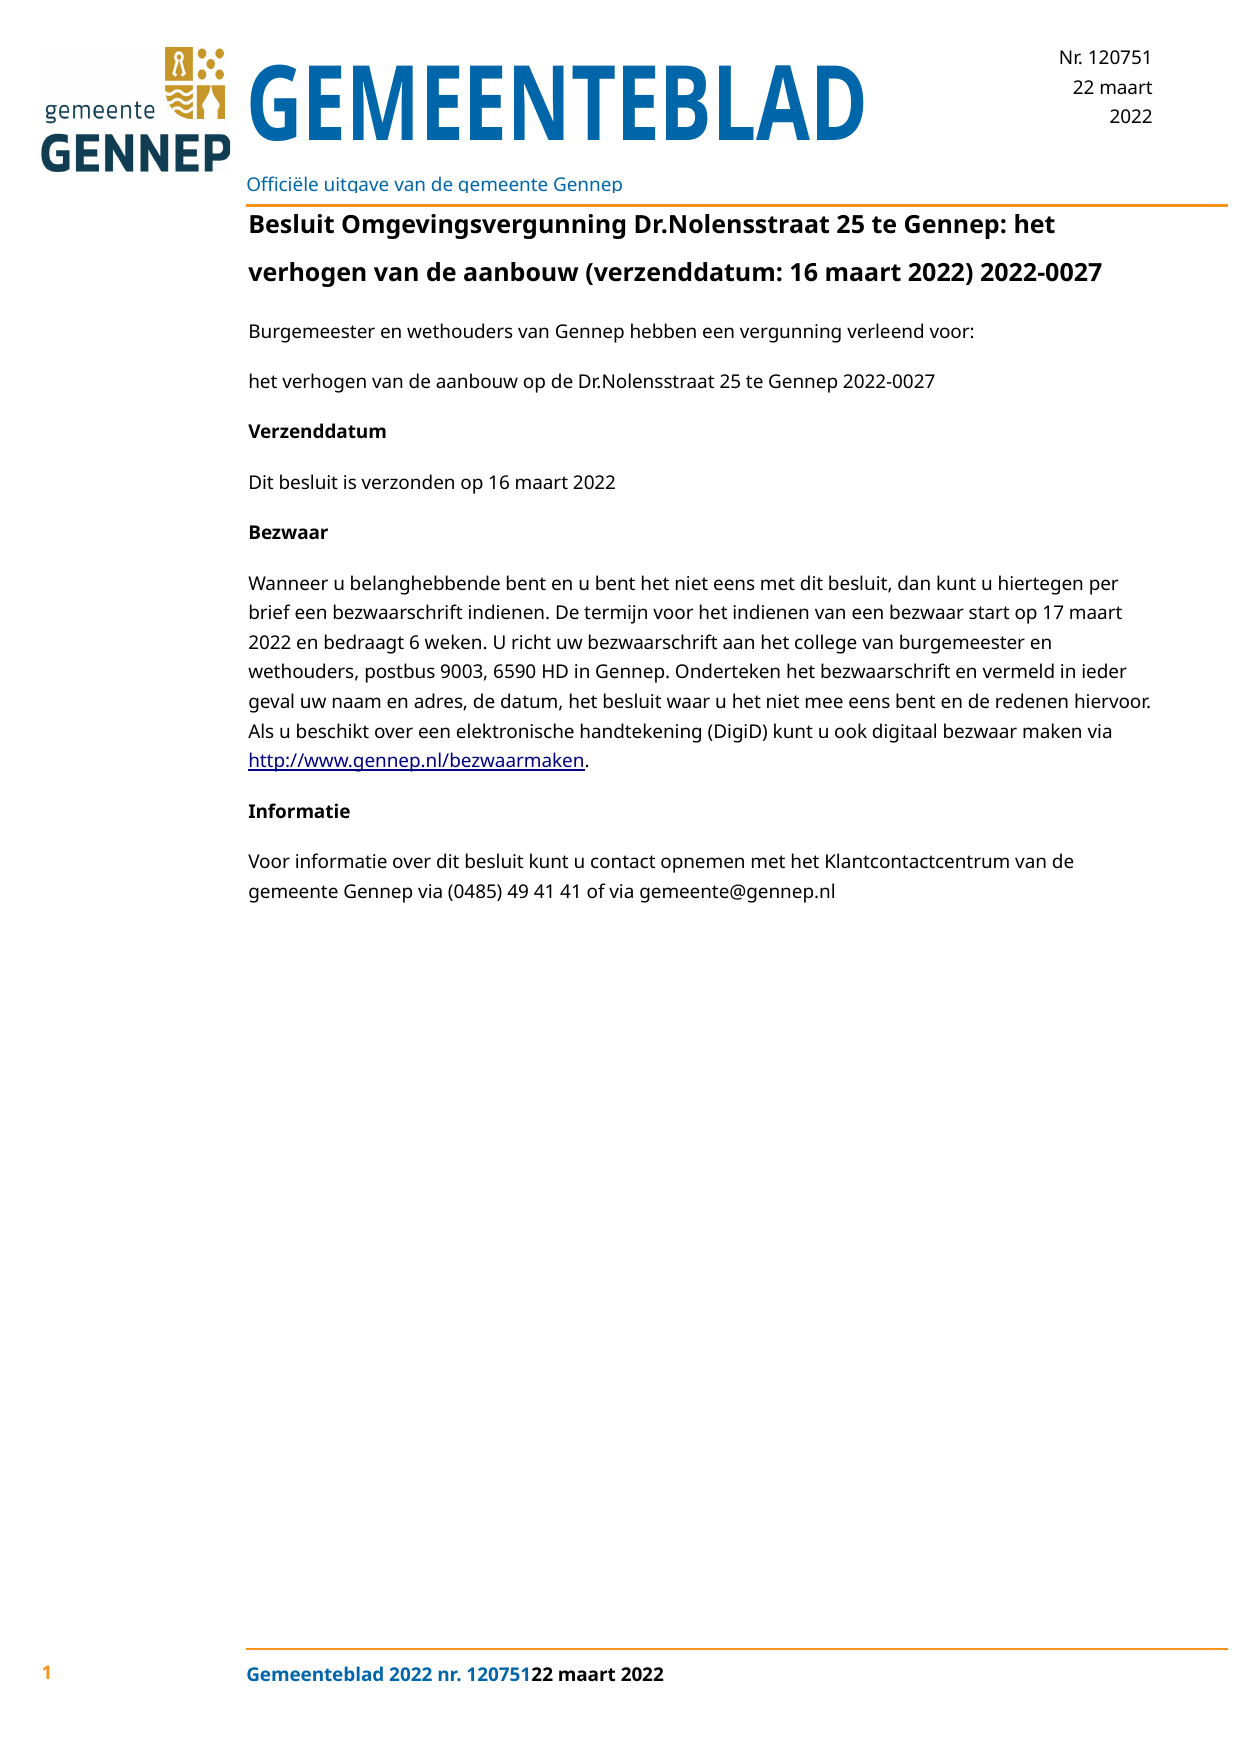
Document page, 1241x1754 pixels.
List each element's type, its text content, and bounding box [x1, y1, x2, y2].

text Bezwaar [248, 519, 1152, 545]
text Besluit Omgevingsvergunning Dr.Nolensstraat 25 te Gennep: het verhogen van de aanbouw (verzenddatum: 16 maart 2022) 2022-0027 [248, 207, 1152, 288]
text Burgemeester en wethouders van Gennep hebben een vergunning verleend voor: [248, 318, 1152, 344]
text Informatie [248, 798, 1152, 824]
text Dit besluit is verzonden op 16 maart 2022 [248, 469, 1152, 495]
picture [41, 47, 231, 172]
text Voor informatie over dit besluit kunt u contact opnemen met het Klantcontactcentrum van de gemeente Gennep via (0485) 49 41 41 of via gemeente@gennep.nl [248, 848, 1152, 904]
text het verhogen van de aanbouw op de Dr.Nolensstraat 25 te Gennep 2022-0027 [248, 368, 1152, 394]
text Wanneer u belanghebbende bent en u bent het niet eens met dit besluit, dan kunt u hiertegen per brief een bezwaarschrift indienen. De termijn voor het indienen van een bezwaar start op 17 maart 2022 en bedraagt 6 weken. U richt uw bezwaarschrift aan het college van burgemeester en wethouders, postbus 9003, 6590 HD in Gennep. Onderteken het bezwaarschrift en vermeld in ieder geval uw naam en adres, de datum, het besluit waar u het niet mee eens bent en de redenen hiervoor. Als u beschikt over een elektronische handtekening (DigiD) kunt u ook digitaal bezwaar maken via http://www.gennep.nl/bezwaarmaken. [248, 570, 1152, 773]
text Verzenddatum [248, 419, 1152, 444]
